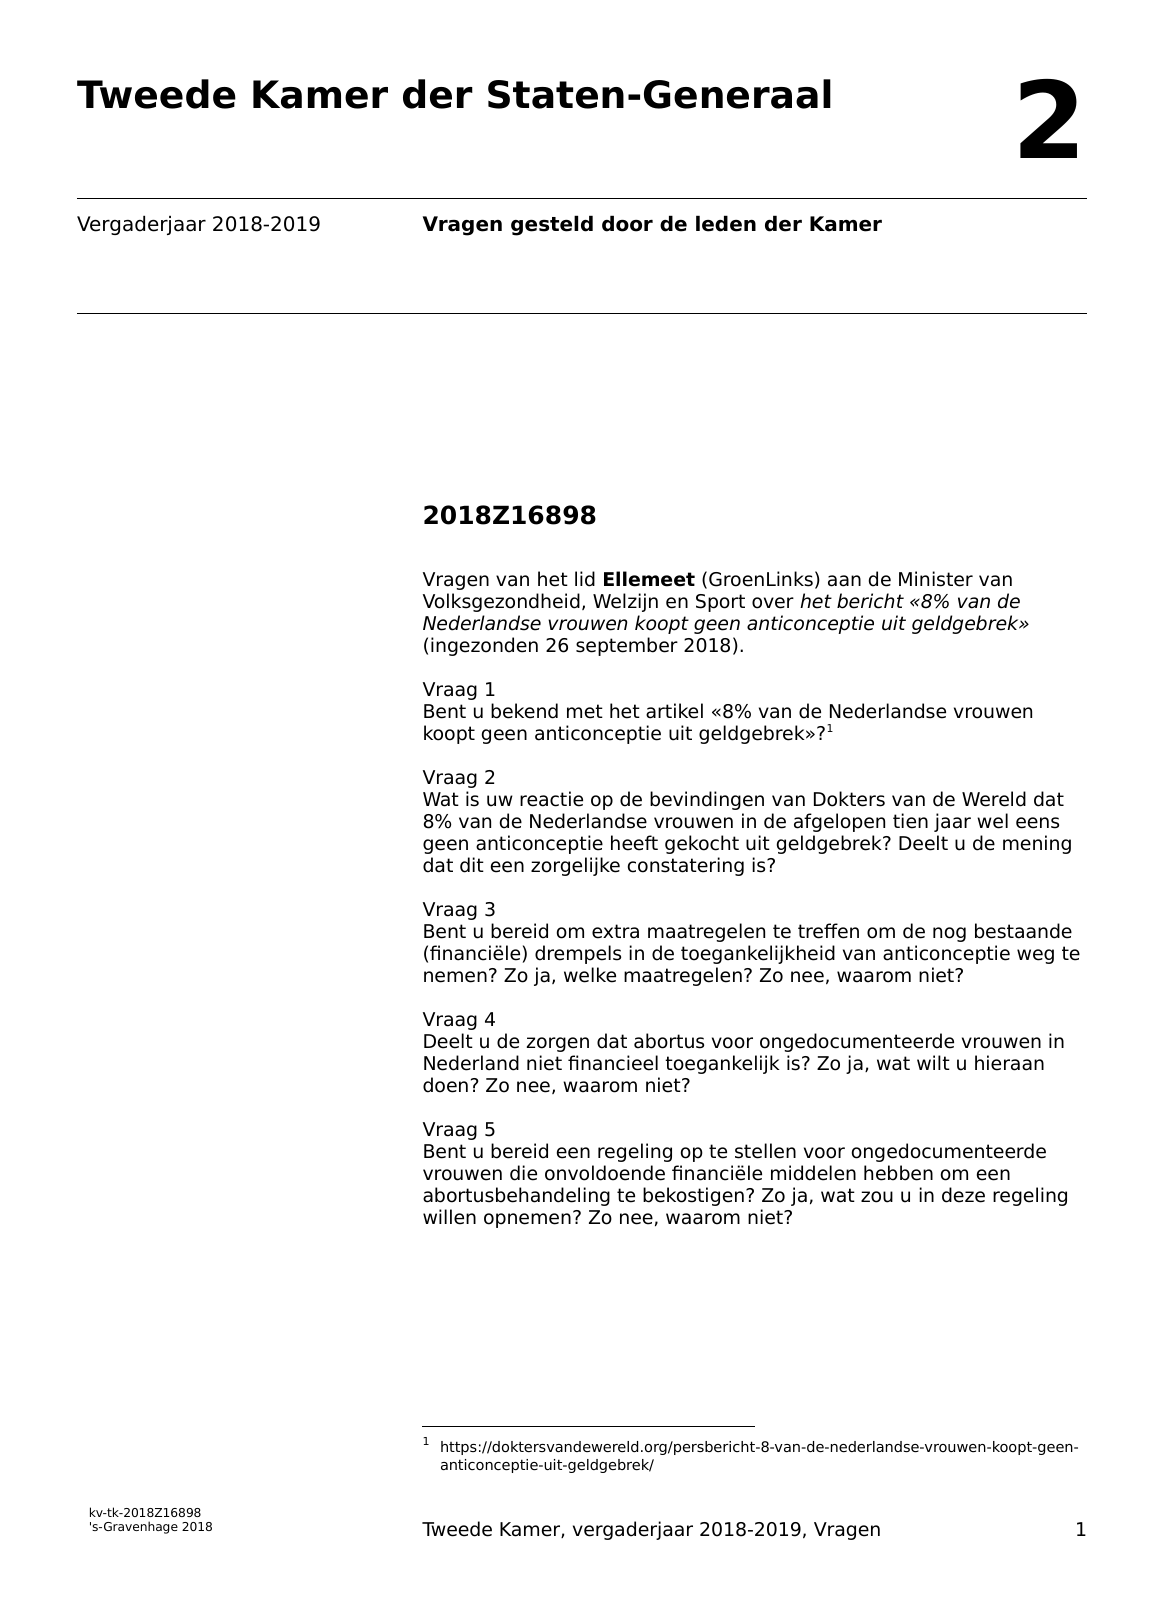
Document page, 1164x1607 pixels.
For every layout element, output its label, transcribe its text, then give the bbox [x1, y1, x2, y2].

text Vraag 4 [422, 1009, 1087, 1031]
text 2018Z16898 [422, 501, 1087, 531]
text Vraag 1 [422, 679, 1087, 701]
text Deelt u de zorgen dat abortus voor ongedocumenteerde vrouwen in Nederland niet financieel toegankelijk is? Zo ja, wat wilt u hieraan doen? Zo nee, waarom niet? [422, 1031, 1087, 1097]
text Bent u bereid een regeling op te stellen voor ongedocumenteerde vrouwen die onvoldoende financiële middelen hebben om een abortusbehandeling te bekostigen? Zo ja, wat zou u in deze regeling willen opnemen? Zo nee, waarom niet? [422, 1141, 1087, 1229]
text Wat is uw reactie op de bevindingen van Dokters van de Wereld dat 8% van de Nederlandse vrouwen in de afgelopen tien jaar wel eens geen anticonceptie heeft gekocht uit geldgebrek? Deelt u de mening dat dit een zorgelijke constatering is? [422, 789, 1087, 877]
text Vraag 5 [422, 1119, 1087, 1141]
text kv-tk-2018Z16898 [88, 1506, 323, 1520]
text Vragen van het lid Ellemeet (GroenLinks) aan de Minister van Volksgezondheid, Welzijn en Sport over het bericht «8% van de Nederlandse vrouwen koopt geen anticonceptie uit geldgebrek» (ingezonden 26 september 2018). [422, 569, 1087, 657]
table_cell Vragen gesteld door de leden der Kamer [422, 199, 1087, 313]
text 's-Gravenhage 2018 [88, 1520, 323, 1534]
text https://doktersvandewereld.org/persbericht-8-van-de-nederlandse-vrouwen-koopt-geen-anticonceptie-uit-geldgebrek/ [422, 1435, 1087, 1474]
table_cell Vergaderjaar 2018-2019 [77, 199, 422, 313]
text Vraag 2 [422, 767, 1087, 789]
table_header 2 [886, 59, 1087, 198]
text Bent u bereid om extra maatregelen te treffen om de nog bestaande (financiële) drempels in de toegankelijkheid van anticonceptie weg te nemen? Zo ja, welke maatregelen? Zo nee, waarom niet? [422, 921, 1087, 987]
table_header Tweede Kamer der Staten-Generaal [77, 59, 886, 198]
text Bent u bekend met het artikel «8% van de Nederlandse vrouwen koopt geen anticonceptie uit geldgebrek»? [422, 701, 1087, 745]
text Vraag 3 [422, 899, 1087, 921]
